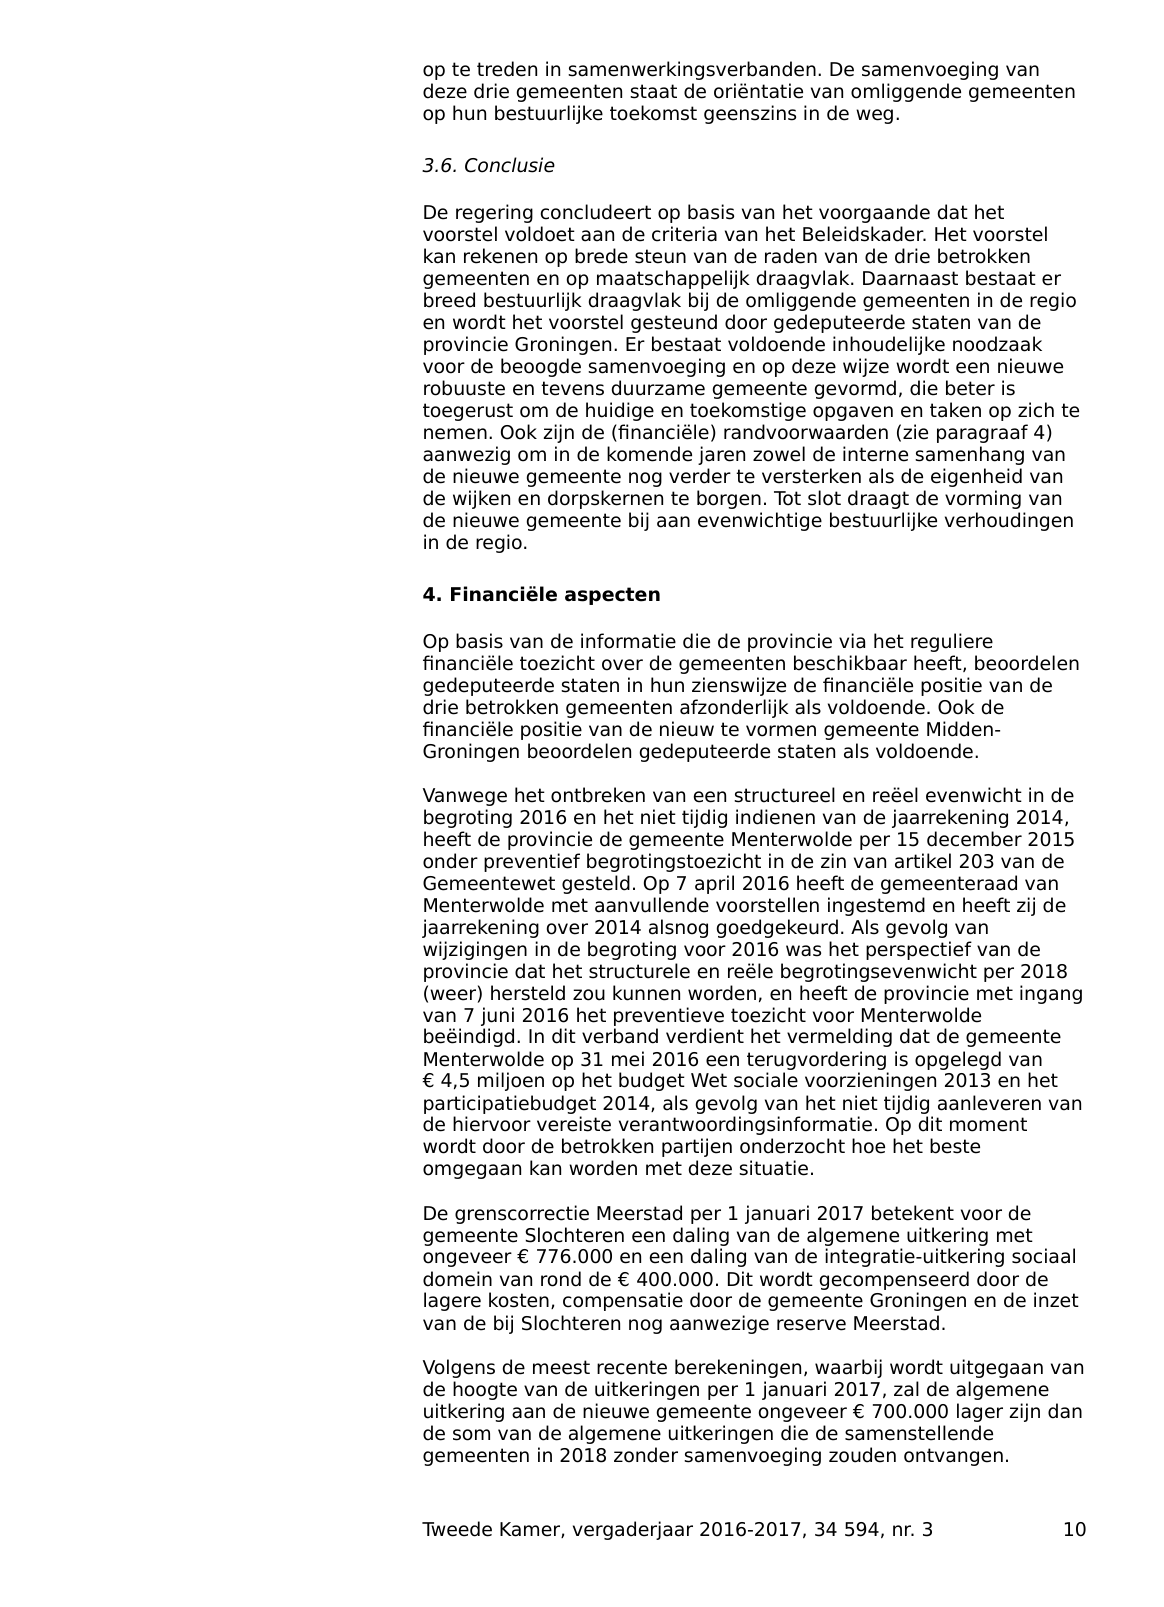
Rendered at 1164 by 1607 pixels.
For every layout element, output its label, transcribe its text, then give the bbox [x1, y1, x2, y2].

text De regering concludeert op basis van het voorgaande dat het voorstel voldoet aan de criteria van het Beleidskader. Het voorstel kan rekenen op brede steun van de raden van de drie betrokken gemeenten en op maatschappelijk draagvlak. Daarnaast bestaat er breed bestuurlijk draagvlak bij de omliggende gemeenten in de regio en wordt het voorstel gesteund door gedeputeerde staten van de provincie Groningen. Er bestaat voldoende inhoudelijke noodzaak voor de beoogde samenvoeging en op deze wijze wordt een nieuwe robuuste en tevens duurzame gemeente gevormd, die beter is toegerust om de huidige en toekomstige opgaven en taken op zich te nemen. Ook zijn de (financiële) randvoorwaarden (zie paragraaf 4) aanwezig om in de komende jaren zowel de interne samenhang van de nieuwe gemeente nog verder te versterken als de eigenheid van de wijken en dorpskernen te borgen. Tot slot draagt de vorming van de nieuwe gemeente bij aan evenwichtige bestuurlijke verhoudingen in de regio. [422, 202, 1087, 554]
subtitle 3.6. Conclusie [422, 155, 1087, 177]
text Vanwege het ontbreken van een structureel en reëel evenwicht in de begroting 2016 en het niet tijdig indienen van de jaarrekening 2014, heeft de provincie de gemeente Menterwolde per 15 december 2015 onder preventief begrotingstoezicht in de zin van artikel 203 van de Gemeentewet gesteld. Op 7 april 2016 heeft de gemeenteraad van Menterwolde met aanvullende voorstellen ingestemd en heeft zij de jaarrekening over 2014 alsnog goedgekeurd. Als gevolg van wijzigingen in de begroting voor 2016 was het perspectief van de provincie dat het structurele en reële begrotingsevenwicht per 2018 (weer) hersteld zou kunnen worden, en heeft de provincie met ingang van 7 juni 2016 het preventieve toezicht voor Menterwolde beëindigd. In dit verband verdient het vermelding dat de gemeente Menterwolde op 31 mei 2016 een terugvordering is opgelegd van € 4,5 miljoen op het budget Wet sociale voorzieningen 2013 en het participatiebudget 2014, als gevolg van het niet tijdig aanleveren van de hiervoor vereiste verantwoordingsinformatie. Op dit moment wordt door de betrokken partijen onderzocht hoe het beste omgegaan kan worden met deze situatie. [422, 785, 1087, 1180]
subtitle 4. Financiële aspecten [422, 584, 1087, 606]
text De grenscorrectie Meerstad per 1 januari 2017 betekent voor de gemeente Slochteren een daling van de algemene uitkering met ongeveer € 776.000 en een daling van de integratie-uitkering sociaal domein van rond de € 400.000. Dit wordt gecompenseerd door de lagere kosten, compensatie door de gemeente Groningen en de inzet van de bij Slochteren nog aanwezige reserve Meerstad. [422, 1202, 1087, 1334]
text Volgens de meest recente berekeningen, waarbij wordt uitgegaan van de hoogte van de uitkeringen per 1 januari 2017, zal de algemene uitkering aan de nieuwe gemeente ongeveer € 700.000 lager zijn dan de som van de algemene uitkeringen die de samenstellende gemeenten in 2018 zonder samenvoeging zouden ontvangen. [422, 1357, 1087, 1466]
text Op basis van de informatie die de provincie via het reguliere financiële toezicht over de gemeenten beschikbaar heeft, beoordelen gedeputeerde staten in hun zienswijze de financiële positie van de drie betrokken gemeenten afzonderlijk als voldoende. Ook de financiële positie van de nieuw te vormen gemeente Midden-Groningen beoordelen gedeputeerde staten als voldoende. [422, 631, 1087, 762]
text op te treden in samenwerkingsverbanden. De samenvoeging van deze drie gemeenten staat de oriëntatie van omliggende gemeenten op hun bestuurlijke toekomst geenszins in de weg. [422, 59, 1087, 125]
